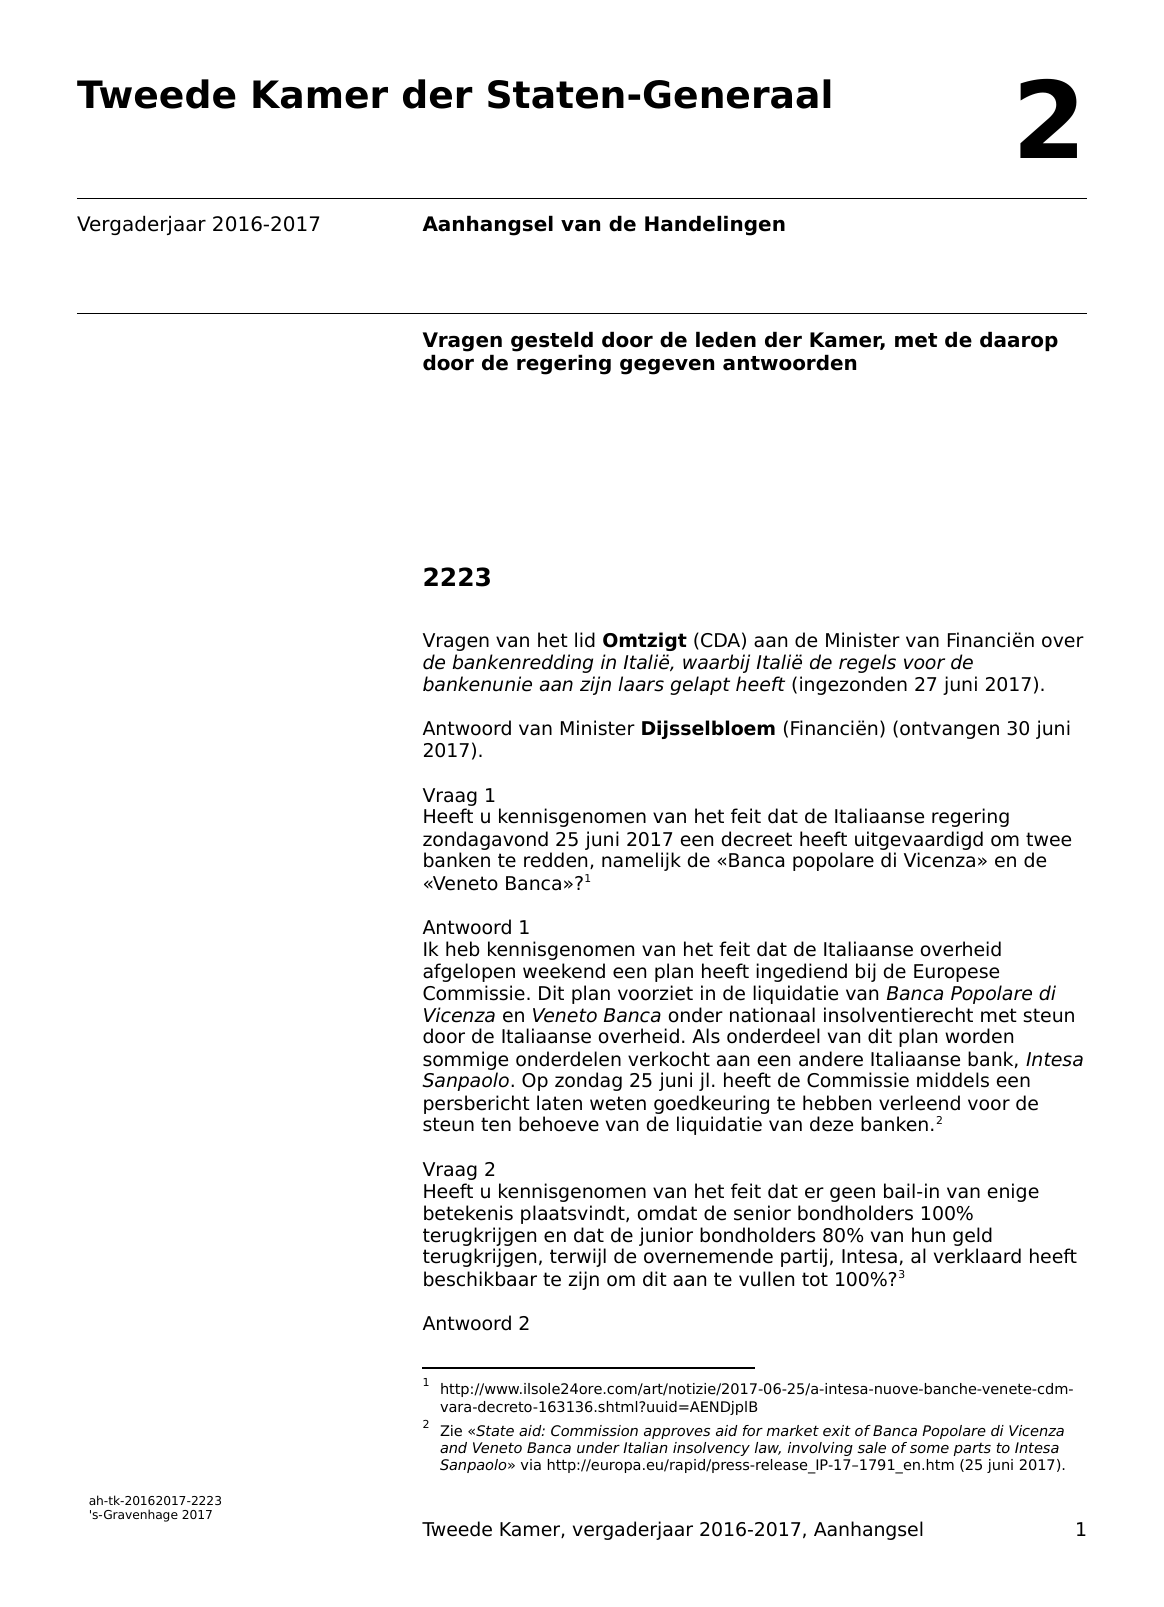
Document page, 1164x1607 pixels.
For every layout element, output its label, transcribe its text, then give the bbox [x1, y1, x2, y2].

table_header Tweede Kamer der Staten-Generaal [77, 59, 886, 198]
text Ik heb kennisgenomen van het feit dat de Italiaanse overheid afgelopen weekend een plan heeft ingediend bij de Europese Commissie. Dit plan voorziet in de liquidatie van Banca Popolare di Vicenza en Veneto Banca onder nationaal insolventierecht met steun door de Italiaanse overheid. Als onderdeel van dit plan worden sommige onderdelen verkocht aan een andere Italiaanse bank, Intesa Sanpaolo. Op zondag 25 juni jl. heeft de Commissie middels een persbericht laten weten goedkeuring te hebben verleend voor de steun ten behoeve van de liquidatie van deze banken. [422, 938, 1087, 1136]
text 2223 [422, 563, 1087, 592]
table_cell Vergaderjaar 2016-2017 [77, 199, 422, 313]
text Heeft u kennisgenomen van het feit dat er geen bail-in van enige betekenis plaatsvindt, omdat de senior bondholders 100% terugkrijgen en dat de junior bondholders 80% van hun geld terugkrijgen, terwijl de overnemende partij, Intesa, al verklaard heeft beschikbaar te zijn om dit aan te vullen tot 100%? [422, 1181, 1087, 1290]
text Antwoord van Minister Dijsselbloem (Financiën) (ontvangen 30 juni 2017). [422, 718, 1087, 762]
text Antwoord 2 [422, 1313, 1087, 1334]
text Vraag 1 [422, 784, 1087, 806]
text Heeft u kennisgenomen van het feit dat de Italiaanse regering zondagavond 25 juni 2017 een decreet heeft uitgevaardigd om twee banken te redden, namelijk de «Banca popolare di Vicenza» en de «Veneto Banca»? [422, 806, 1087, 894]
text Vragen van het lid Omtzigt (CDA) aan de Minister van Financiën over de bankenredding in Italië, waarbij Italië de regels voor de bankenunie aan zijn laars gelapt heeft (ingezonden 27 juni 2017). [422, 630, 1087, 696]
text 's-Gravenhage 2017 [88, 1508, 323, 1522]
text ah-tk-20162017-2223 [88, 1494, 323, 1508]
table_cell [77, 314, 422, 375]
table_cell Vragen gesteld door de leden der Kamer, met de daarop door de regering gegeven antwoorden [422, 314, 1087, 375]
text http://www.ilsole24ore.com/art/notizie/2017-06-25/a-intesa-nuove-banche-venete-cdm-vara-decreto-163136.shtml?uuid=AENDjplB [422, 1377, 1087, 1416]
text Zie «State aid: Commission approves aid for market exit of Banca Popolare di Vicenza and Veneto Banca under Italian insolvency law, involving sale of some parts to Intesa Sanpaolo» via http://europa.eu/rapid/press-release_IP-17–1791_en.htm (25 juni 2017). [422, 1418, 1087, 1474]
text Vraag 2 [422, 1158, 1087, 1181]
table_header 2 [886, 59, 1087, 198]
text Antwoord 1 [422, 917, 1087, 938]
table_cell Aanhangsel van de Handelingen [422, 199, 1087, 313]
